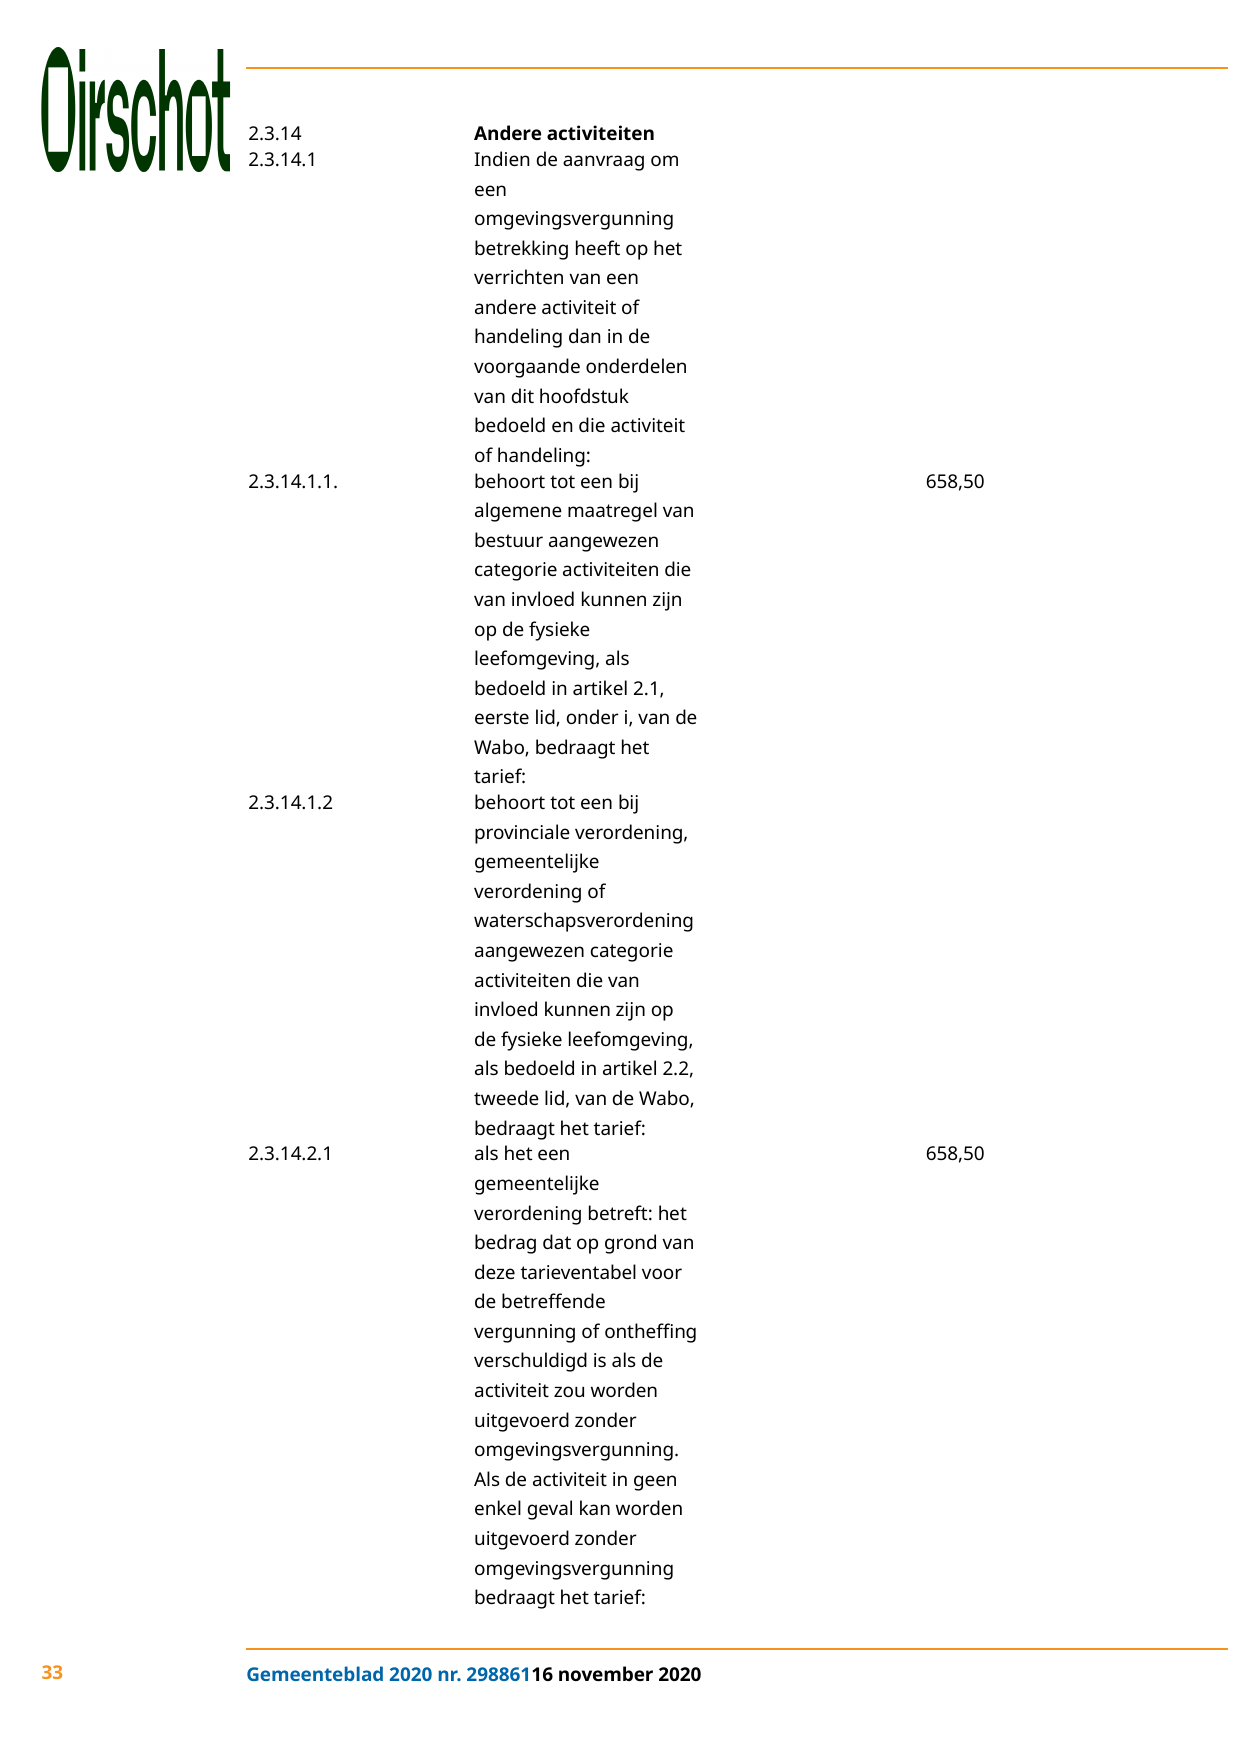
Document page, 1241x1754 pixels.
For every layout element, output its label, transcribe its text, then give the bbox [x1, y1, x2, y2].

table_cell 2.3.14 [248, 121, 474, 146]
table_cell [248, 95, 474, 121]
table_cell [700, 95, 926, 121]
table_cell [926, 121, 1152, 146]
table_cell Andere activiteiten [474, 121, 700, 146]
table_cell [700, 789, 926, 1141]
table_cell [926, 146, 1152, 468]
table_cell 2.3.14.1.1. [248, 468, 474, 789]
table_cell [700, 468, 926, 789]
table_cell [926, 95, 1152, 121]
table_cell 2.3.14.2.1 [248, 1141, 474, 1610]
picture [41, 47, 231, 172]
table_cell Indien de aanvraag om een omgevingsvergunning betrekking heeft op het verrichten van een andere activiteit of handeling dan in de voorgaande onderdelen van dit hoofdstuk bedoeld en die activiteit of handeling: [474, 146, 700, 468]
table_cell behoort tot een bij provinciale verordening, gemeentelijke verordening of waterschapsverordening aangewezen categorie activiteiten die van invloed kunnen zijn op de fysieke leefomgeving, als bedoeld in artikel 2.2, tweede lid, van de Wabo, bedraagt het tarief: [474, 789, 700, 1141]
table_cell [926, 789, 1152, 1141]
table_cell 658,50 [926, 468, 1152, 789]
table_cell [474, 95, 700, 121]
table_cell 658,50 [926, 1141, 1152, 1610]
table_cell [700, 1141, 926, 1610]
table_cell [700, 146, 926, 468]
table_cell 2.3.14.1 [248, 146, 474, 468]
table_cell als het een gemeentelijke verordening betreft: het bedrag dat op grond van deze tarieventabel voor de betreffende vergunning of ontheffing verschuldigd is als de activiteit zou worden uitgevoerd zonder omgevingsvergunning. Als de activiteit in geen enkel geval kan worden uitgevoerd zonder omgevingsvergunning bedraagt het tarief: [474, 1141, 700, 1610]
table_cell behoort tot een bij algemene maatregel van bestuur aangewezen categorie activiteiten die van invloed kunnen zijn op de fysieke leefomgeving, als bedoeld in artikel 2.1, eerste lid, onder i, van de Wabo, bedraagt het tarief: [474, 468, 700, 789]
table_cell [700, 121, 926, 146]
table_cell 2.3.14.1.2 [248, 789, 474, 1141]
